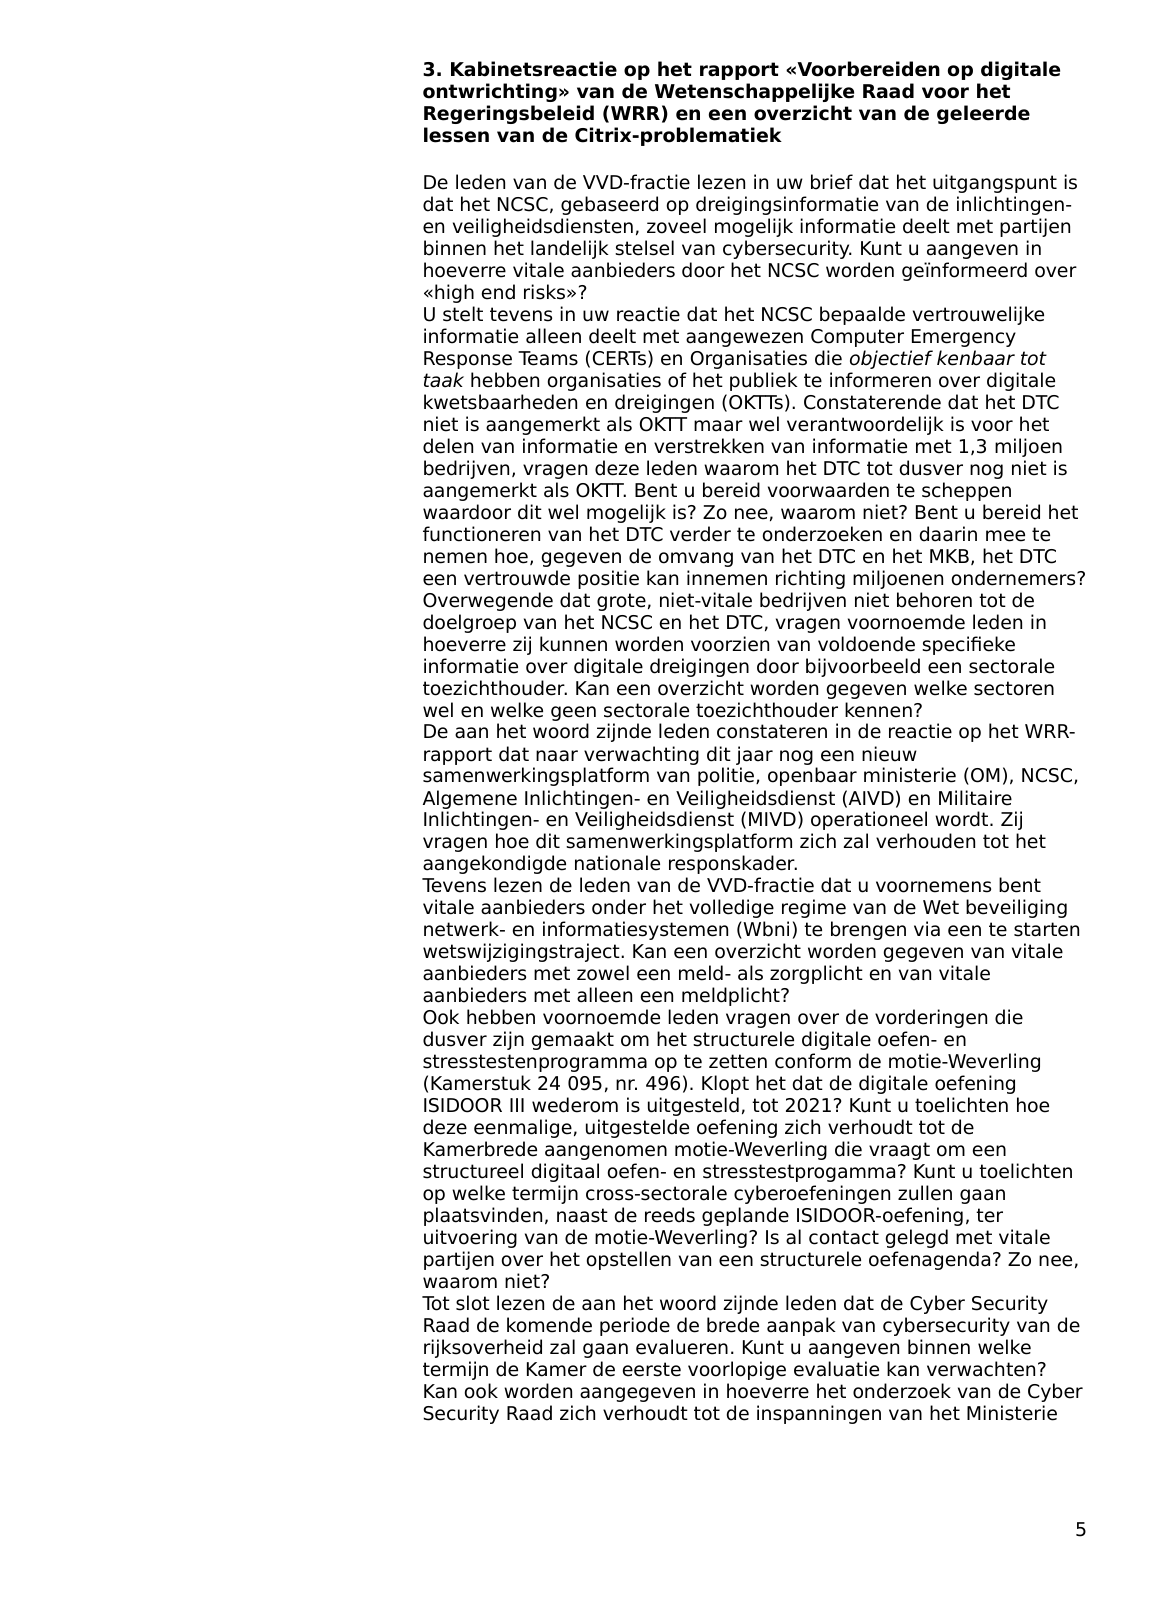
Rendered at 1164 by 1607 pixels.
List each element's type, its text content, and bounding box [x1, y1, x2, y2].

text U stelt tevens in uw reactie dat het NCSC bepaalde vertrouwelijke informatie alleen deelt met aangewezen Computer Emergency Response Teams (CERTs) en Organisaties die objectief kenbaar tot taak hebben organisaties of het publiek te informeren over digitale kwetsbaarheden en dreigingen (OKTTs). Constaterende dat het DTC niet is aangemerkt als OKTT maar wel verantwoordelijk is voor het delen van informatie en verstrekken van informatie met 1,3 miljoen bedrijven, vragen deze leden waarom het DTC tot dusver nog niet is aangemerkt als OKTT. Bent u bereid voorwaarden te scheppen waardoor dit wel mogelijk is? Zo nee, waarom niet? Bent u bereid het functioneren van het DTC verder te onderzoeken en daarin mee te nemen hoe, gegeven de omvang van het DTC en het MKB, het DTC een vertrouwde positie kan innemen richting miljoenen ondernemers? [422, 304, 1087, 589]
subtitle 3. Kabinetsreactie op het rapport «Voorbereiden op digitale ontwrichting» van de Wetenschappelijke Raad voor het Regeringsbeleid (WRR) en een overzicht van de geleerde lessen van de Citrix-problematiek [422, 59, 1087, 147]
text De leden van de VVD-fractie lezen in uw brief dat het uitgangspunt is dat het NCSC, gebaseerd op dreigingsinformatie van de inlichtingen- en veiligheidsdiensten, zoveel mogelijk informatie deelt met partijen binnen het landelijk stelsel van cybersecurity. Kunt u aangeven in hoeverre vitale aanbieders door het NCSC worden geïnformeerd over «high end risks»? [422, 172, 1087, 304]
text De aan het woord zijnde leden constateren in de reactie op het WRR-rapport dat naar verwachting dit jaar nog een nieuw samenwerkingsplatform van politie, openbaar ministerie (OM), NCSC, Algemene Inlichtingen- en Veiligheidsdienst (AIVD) en Militaire Inlichtingen- en Veiligheidsdienst (MIVD) operationeel wordt. Zij vragen hoe dit samenwerkingsplatform zich zal verhouden tot het aangekondigde nationale responskader. [422, 721, 1087, 875]
text Overwegende dat grote, niet-vitale bedrijven niet behoren tot de doelgroep van het NCSC en het DTC, vragen voornoemde leden in hoeverre zij kunnen worden voorzien van voldoende specifieke informatie over digitale dreigingen door bijvoorbeeld een sectorale toezichthouder. Kan een overzicht worden gegeven welke sectoren wel en welke geen sectorale toezichthouder kennen? [422, 589, 1087, 721]
text Ook hebben voornoemde leden vragen over de vorderingen die dusver zijn gemaakt om het structurele digitale oefen- en stresstestenprogramma op te zetten conform de motie-Weverling (Kamerstuk 24 095, nr. 496). Klopt het dat de digitale oefening ISIDOOR III wederom is uitgesteld, tot 2021? Kunt u toelichten hoe deze eenmalige, uitgestelde oefening zich verhoudt tot de Kamerbrede aangenomen motie-Weverling die vraagt om een structureel digitaal oefen- en stresstestprogamma? Kunt u toelichten op welke termijn cross-sectorale cyberoefeningen zullen gaan plaatsvinden, naast de reeds geplande ISIDOOR-oefening, ter uitvoering van de motie-Weverling? Is al contact gelegd met vitale partijen over het opstellen van een structurele oefenagenda? Zo nee, waarom niet? [422, 1007, 1087, 1293]
text Tot slot lezen de aan het woord zijnde leden dat de Cyber Security Raad de komende periode de brede aanpak van cybersecurity van de rijksoverheid zal gaan evalueren. Kunt u aangeven binnen welke termijn de Kamer de eerste voorlopige evaluatie kan verwachten? Kan ook worden aangegeven in hoeverre het onderzoek van de Cyber Security Raad zich verhoudt tot de inspanningen van het Ministerie [422, 1293, 1087, 1425]
text Tevens lezen de leden van de VVD-fractie dat u voornemens bent vitale aanbieders onder het volledige regime van de Wet beveiliging netwerk- en informatiesystemen (Wbni) te brengen via een te starten wetswijzigingstraject. Kan een overzicht worden gegeven van vitale aanbieders met zowel een meld- als zorgplicht en van vitale aanbieders met alleen een meldplicht? [422, 875, 1087, 1007]
